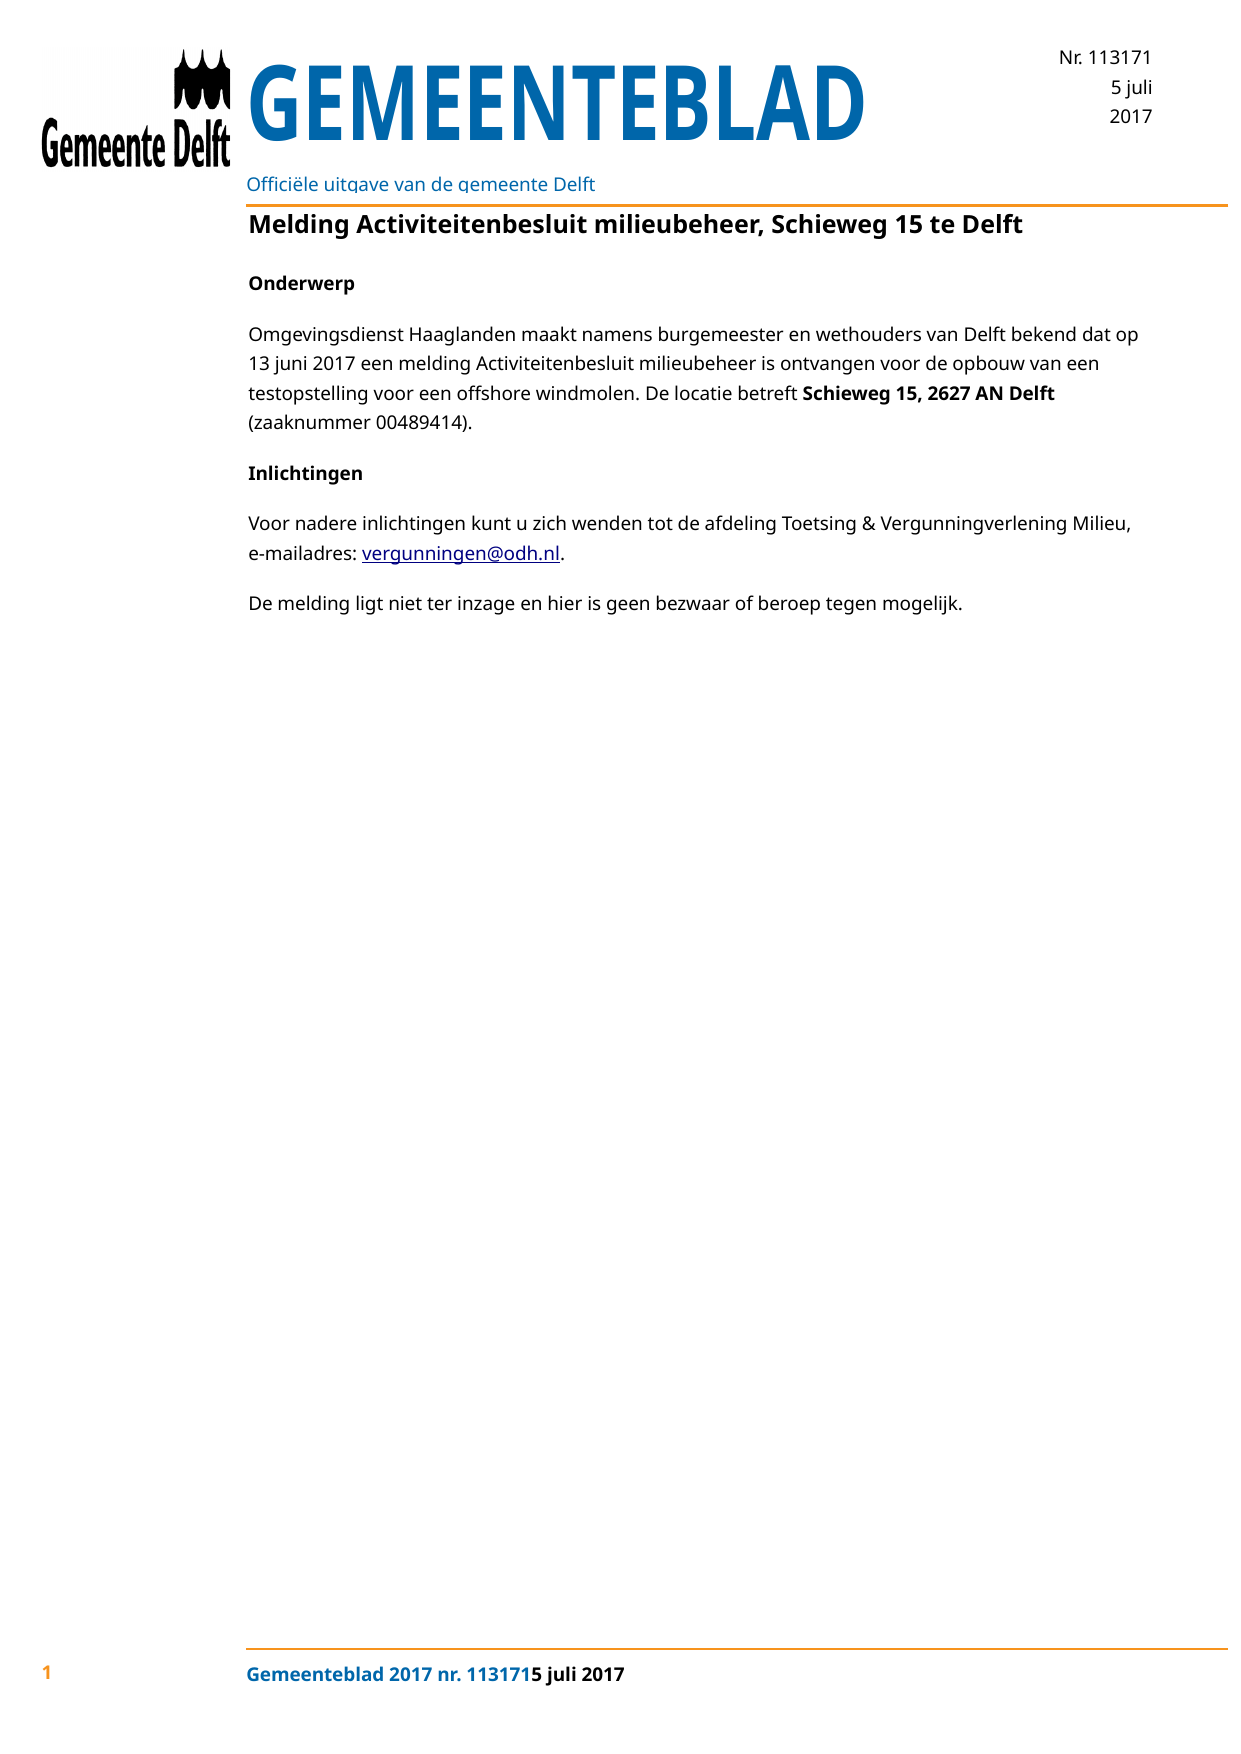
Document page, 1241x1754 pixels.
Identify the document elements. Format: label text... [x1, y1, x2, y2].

picture [41, 47, 231, 172]
text Inlichtingen [248, 460, 1152, 486]
text Melding Activiteitenbesluit milieubeheer, Schieweg 15 te Delft [248, 207, 1152, 241]
text Omgevingsdienst Haaglanden maakt namens burgemeester en wethouders van Delft bekend dat op 13 juni 2017 een melding Activiteitenbesluit milieubeheer is ontvangen voor de opbouw van een testopstelling voor een offshore windmolen. De locatie betreft Schieweg 15, 2627 AN Delft (zaaknummer 00489414). [248, 321, 1152, 435]
text Onderwerp [248, 270, 1152, 296]
text De melding ligt niet ter inzage en hier is geen bezwaar of beroep tegen mogelijk. [248, 590, 1152, 616]
text Voor nadere inlichtingen kunt u zich wenden tot de afdeling Toetsing & Vergunningverlening Milieu, e-mailadres: vergunningen@odh.nl. [248, 510, 1152, 566]
